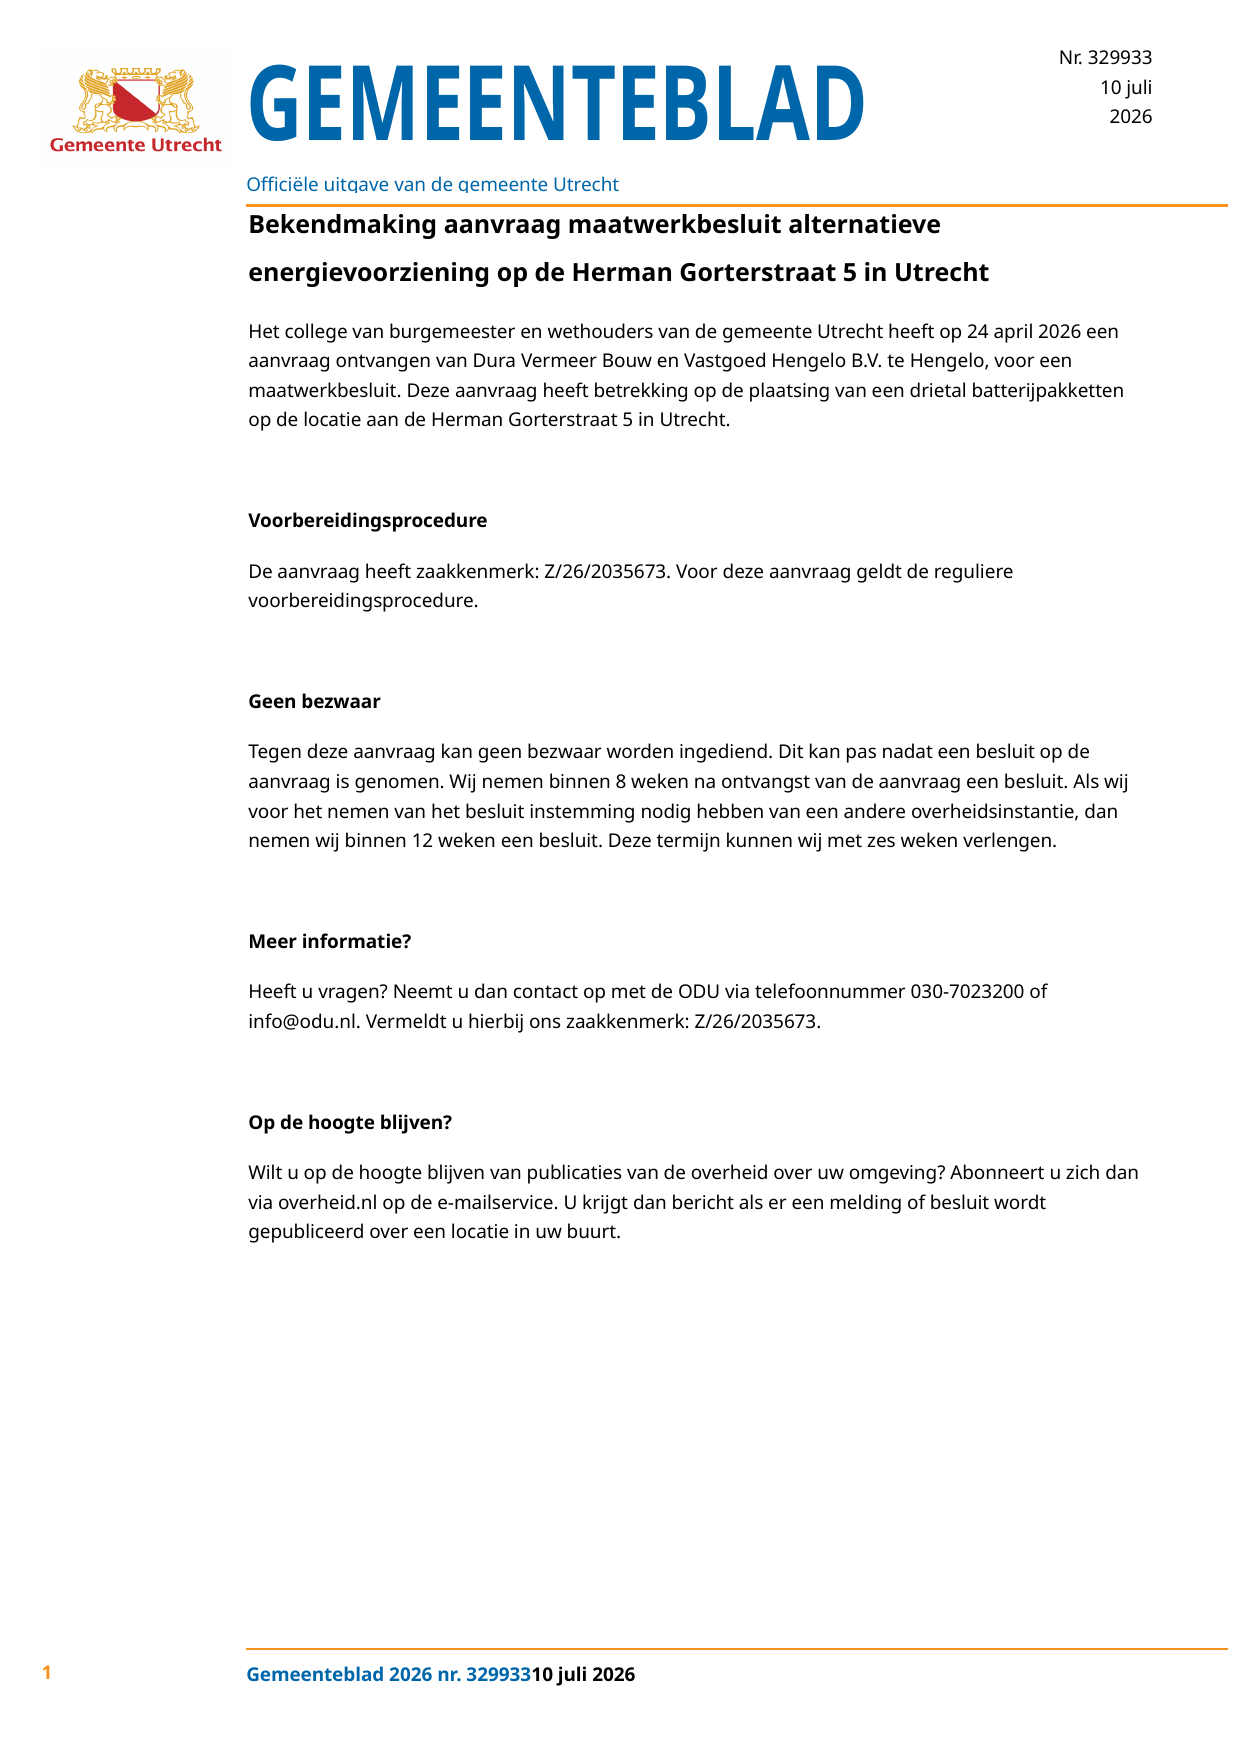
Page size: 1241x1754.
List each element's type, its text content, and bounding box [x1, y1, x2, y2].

text De aanvraag heeft zaakkenmerk: Z/26/2035673. Voor deze aanvraag geldt de reguliere voorbereidingsprocedure. [248, 558, 1152, 613]
picture [41, 47, 231, 172]
text Het college van burgemeester en wethouders van de gemeente Utrecht heeft op 24 april 2026 een aanvraag ontvangen van Dura Vermeer Bouw en Vastgoed Hengelo B.V. te Hengelo, voor een maatwerkbesluit. Deze aanvraag heeft betrekking op de plaatsing van een drietal batterijpakketten op de locatie aan de Herman Gorterstraat 5 in Utrecht. [248, 318, 1152, 432]
text Bekendmaking aanvraag maatwerkbesluit alternatieve energievoorziening op de Herman Gorterstraat 5 in Utrecht [248, 207, 1152, 288]
text Voorbereidingsprocedure [248, 507, 1152, 533]
text Geen bezwaar [248, 688, 1152, 714]
text Wilt u op de hoogte blijven van publicaties van de overheid over uw omgeving? Abonneert u zich dan via overheid.nl op de e-mailservice. U krijgt dan bericht als er een melding of besluit wordt gepubliceerd over een locatie in uw buurt. [248, 1159, 1152, 1244]
text Meer informatie? [248, 928, 1152, 954]
text Op de hoogte blijven? [248, 1109, 1152, 1135]
text Tegen deze aanvraag kan geen bezwaar worden ingediend. Dit kan pas nadat een besluit op de aanvraag is genomen. Wij nemen binnen 8 weken na ontvangst van de aanvraag een besluit. Als wij voor het nemen van het besluit instemming nodig hebben van een andere overheidsinstantie, dan nemen wij binnen 12 weken een besluit. Deze termijn kunnen wij met zes weken verlengen. [248, 739, 1152, 853]
text Heeft u vragen? Neemt u dan contact op met de ODU via telefoonnummer 030-7023200 of info@odu.nl. Vermeldt u hierbij ons zaakkenmerk: Z/26/2035673. [248, 979, 1152, 1034]
